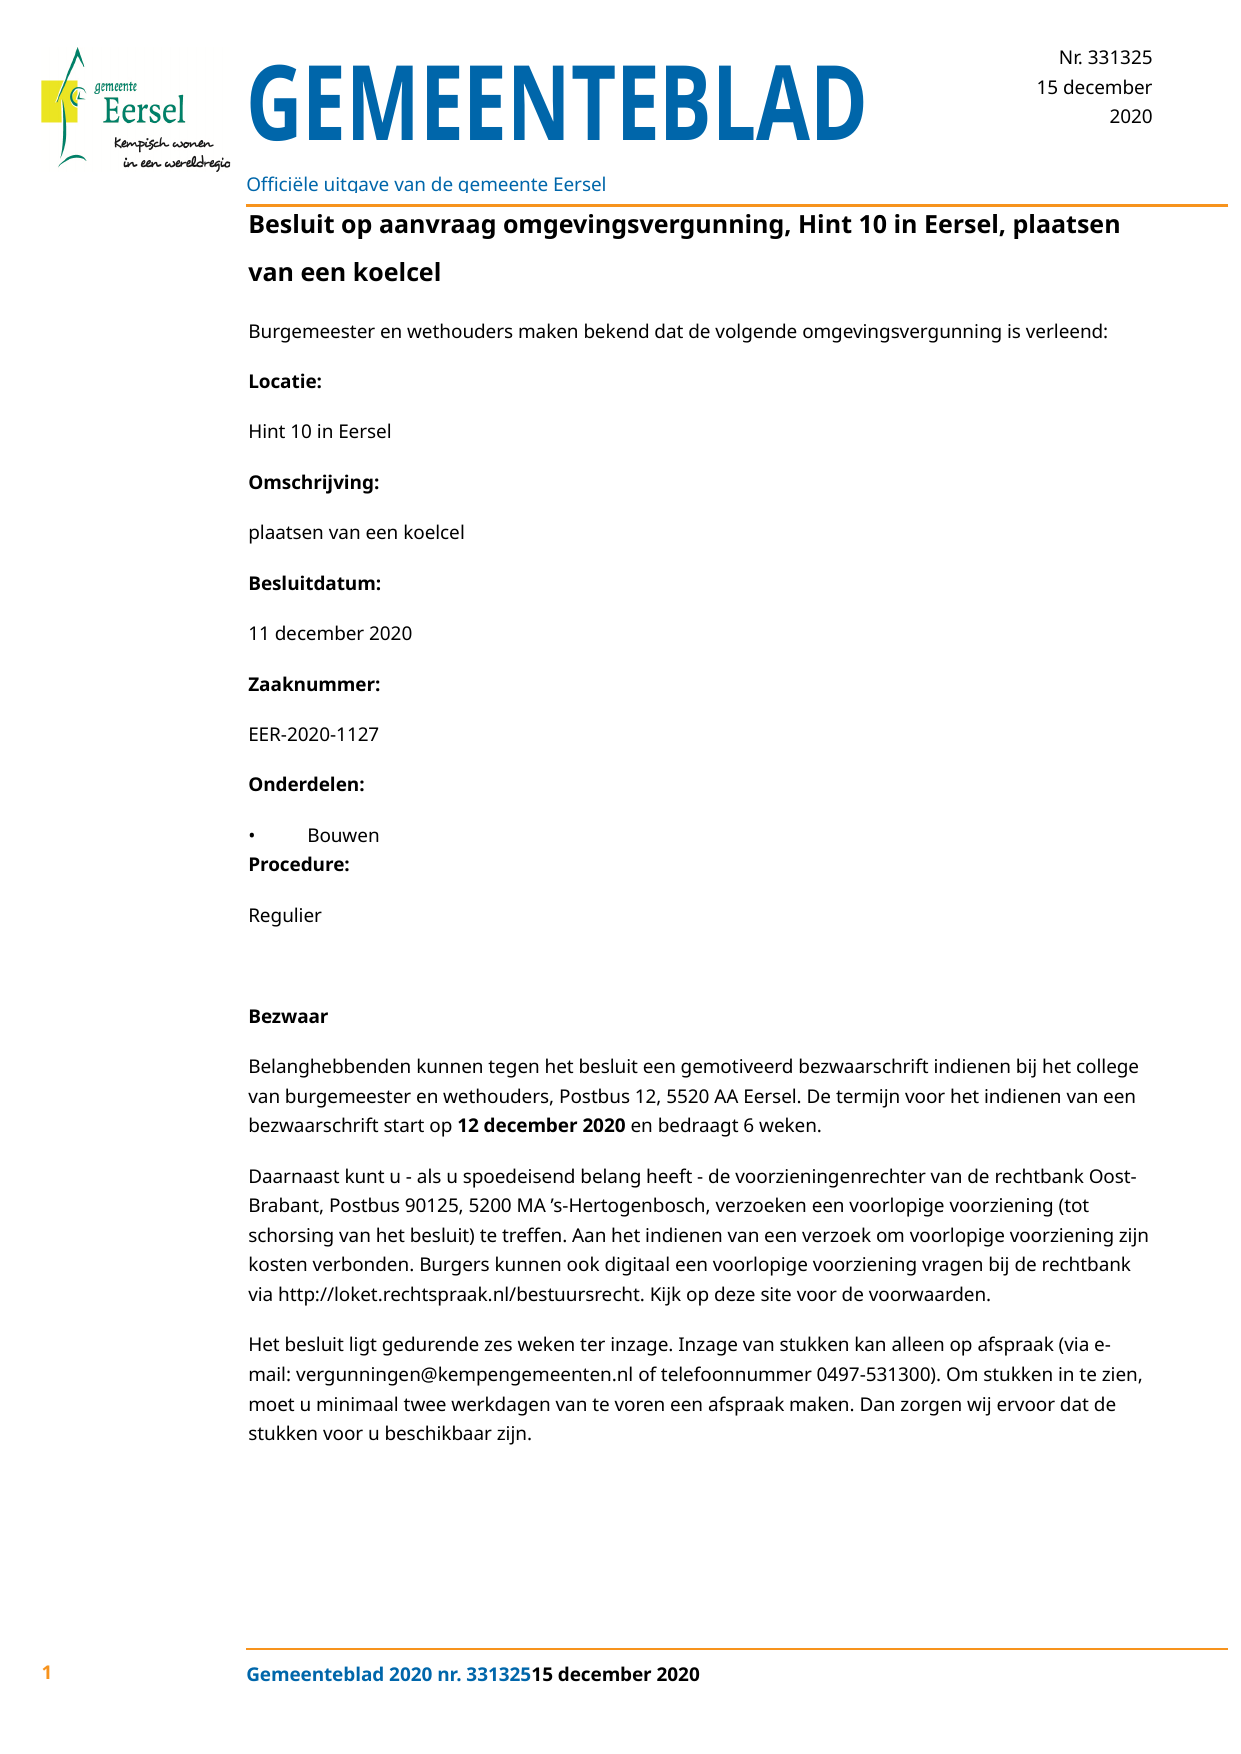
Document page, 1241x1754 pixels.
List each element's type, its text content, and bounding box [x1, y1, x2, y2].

text Onderdelen: [248, 772, 1152, 797]
text Het besluit ligt gedurende zes weken ter inzage. Inzage van stukken kan alleen op afspraak (via e-mail: vergunningen@kempengemeenten.nl of telefoonnummer 0497-531300). Om stukken in te zien, moet u minimaal twee werkdagen van te voren een afspraak maken. Dan zorgen wij ervoor dat de stukken voor u beschikbaar zijn. [248, 1332, 1152, 1446]
text Procedure: [248, 852, 1152, 877]
text 11 december 2020 [248, 620, 1152, 646]
text Daarnaast kunt u - als u spoedeisend belang heeft - de voorzieningenrechter van de rechtbank Oost-Brabant, Postbus 90125, 5200 MA ’s-Hertogenbosch, verzoeken een voorlopige voorziening (tot schorsing van het besluit) te treffen. Aan het indienen van een verzoek om voorlopige voorziening zijn kosten verbonden. Burgers kunnen ook digitaal een voorlopige voorziening vragen bij de rechtbank via http://loket.rechtspraak.nl/bestuursrecht. Kijk op deze site voor de voorwaarden. [248, 1163, 1152, 1307]
list Bouwen [248, 822, 1152, 848]
text Burgemeester en wethouders maken bekend dat de volgende omgevingsvergunning is verleend: [248, 318, 1152, 344]
text Besluitdatum: [248, 570, 1152, 596]
text Bezwaar [248, 1003, 1152, 1029]
text EER-2020-1127 [248, 721, 1152, 747]
text Belanghebbenden kunnen tegen het besluit een gemotiveerd bezwaarschrift indienen bij het college van burgemeester en wethouders, Postbus 12, 5520 AA Eersel. De termijn voor het indienen van een bezwaarschrift start op 12 december 2020 en bedraagt 6 weken. [248, 1053, 1152, 1138]
picture [41, 47, 231, 172]
text Locatie: [248, 368, 1152, 394]
text Omschrijving: [248, 469, 1152, 495]
text plaatsen van een koelcel [248, 519, 1152, 545]
text Hint 10 in Eersel [248, 419, 1152, 444]
text Zaaknummer: [248, 671, 1152, 697]
text Regulier [248, 902, 1152, 928]
text Besluit op aanvraag omgevingsvergunning, Hint 10 in Eersel, plaatsen van een koelcel [248, 207, 1152, 288]
